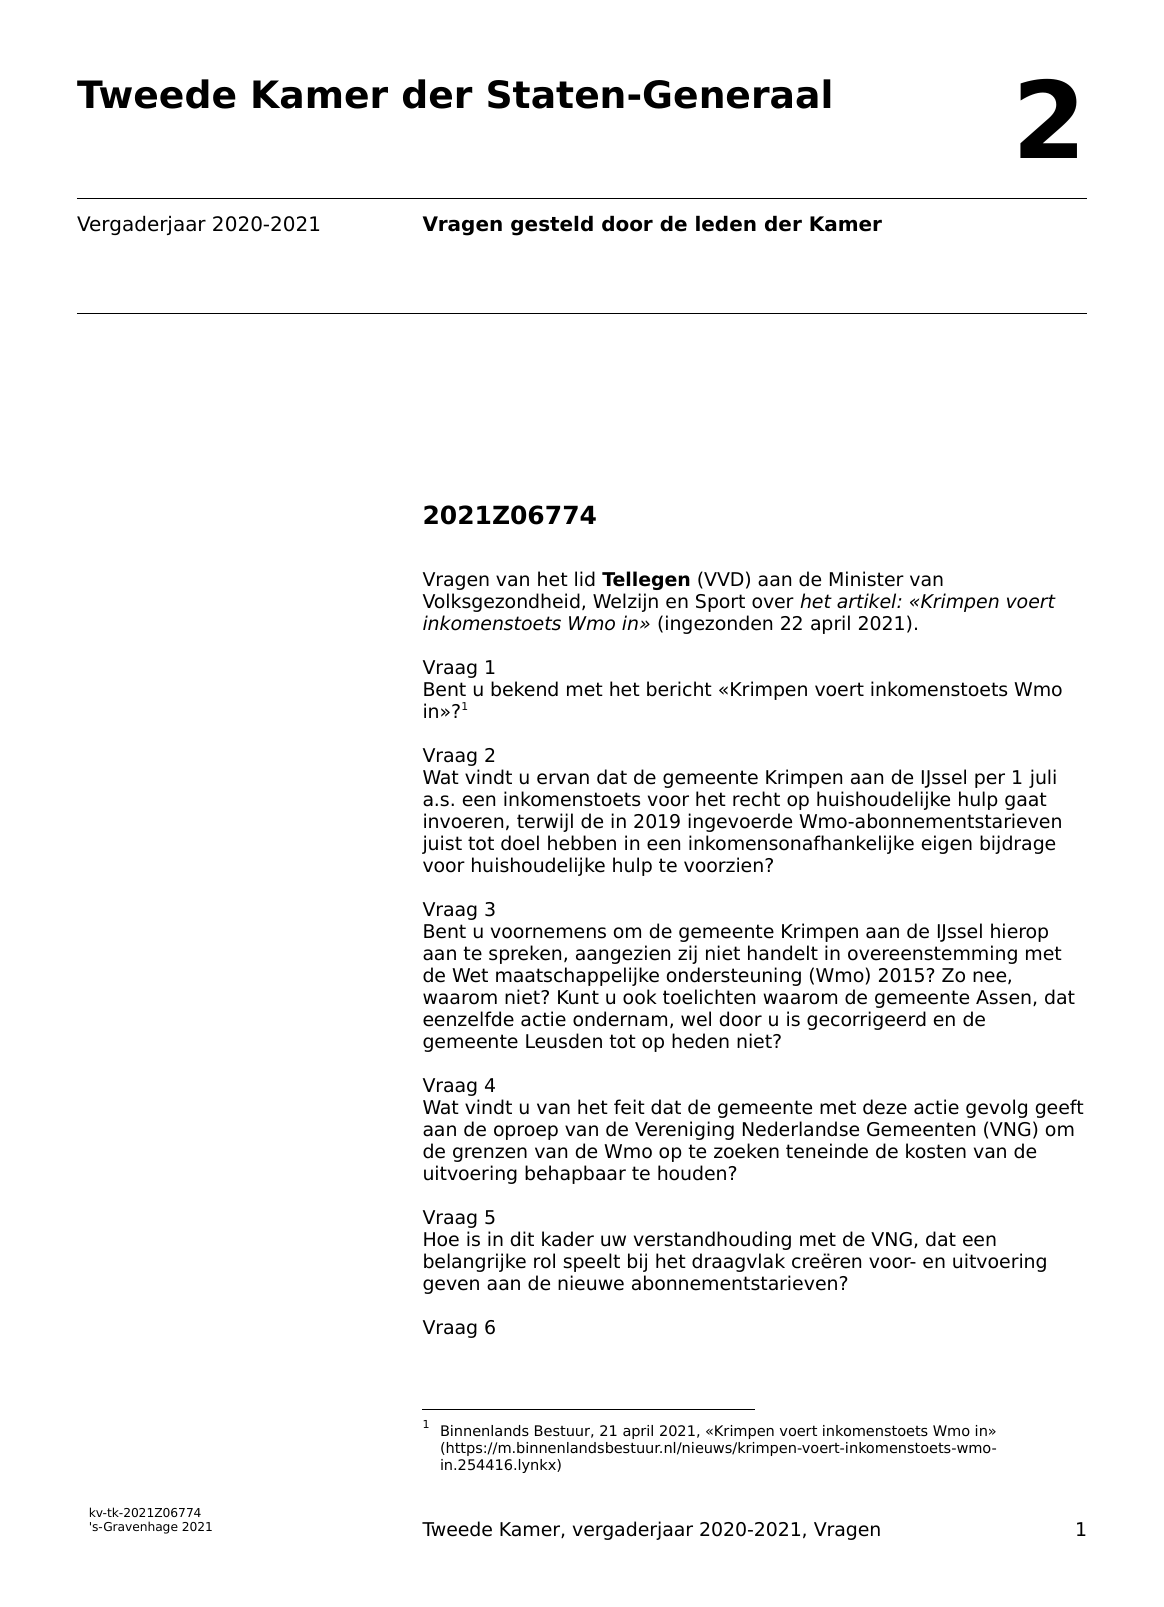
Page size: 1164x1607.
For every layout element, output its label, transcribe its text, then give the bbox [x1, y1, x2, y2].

text 's-Gravenhage 2021 [88, 1520, 323, 1534]
text Hoe is in dit kader uw verstandhouding met de VNG, dat een belangrijke rol speelt bij het draagvlak creëren voor- en uitvoering geven aan de nieuwe abonnementstarieven? [422, 1229, 1087, 1295]
table_cell Vergaderjaar 2020-2021 [77, 199, 422, 313]
text Bent u voornemens om de gemeente Krimpen aan de IJssel hierop aan te spreken, aangezien zij niet handelt in overeenstemming met de Wet maatschappelijke ondersteuning (Wmo) 2015? Zo nee, waarom niet? Kunt u ook toelichten waarom de gemeente Assen, dat eenzelfde actie ondernam, wel door u is gecorrigeerd en de gemeente Leusden tot op heden niet? [422, 921, 1087, 1053]
table_cell Vragen gesteld door de leden der Kamer [422, 199, 1087, 313]
text Vraag 4 [422, 1075, 1087, 1097]
table_header 2 [886, 59, 1087, 198]
text Vraag 2 [422, 745, 1087, 767]
text Wat vindt u van het feit dat de gemeente met deze actie gevolg geeft aan de oproep van de Vereniging Nederlandse Gemeenten (VNG) om de grenzen van de Wmo op te zoeken teneinde de kosten van de uitvoering behapbaar te houden? [422, 1097, 1087, 1185]
text 2021Z06774 [422, 501, 1087, 531]
text Vragen van het lid Tellegen (VVD) aan de Minister van Volksgezondheid, Welzijn en Sport over het artikel: «Krimpen voert inkomenstoets Wmo in» (ingezonden 22 april 2021). [422, 569, 1087, 635]
text Vraag 6 [422, 1317, 1087, 1339]
text Wat vindt u ervan dat de gemeente Krimpen aan de IJssel per 1 juli a.s. een inkomenstoets voor het recht op huishoudelijke hulp gaat invoeren, terwijl de in 2019 ingevoerde Wmo-abonnementstarieven juist tot doel hebben in een inkomensonafhankelijke eigen bijdrage voor huishoudelijke hulp te voorzien? [422, 767, 1087, 877]
text kv-tk-2021Z06774 [88, 1506, 323, 1520]
text Vraag 3 [422, 899, 1087, 921]
text Vraag 1 [422, 657, 1087, 679]
text Binnenlands Bestuur, 21 april 2021, «Krimpen voert inkomenstoets Wmo in» (https://m.binnenlandsbestuur.nl/nieuws/krimpen-voert-inkomenstoets-wmo-in.254416.lynkx) [422, 1418, 1087, 1474]
table_header Tweede Kamer der Staten-Generaal [77, 59, 886, 198]
text Bent u bekend met het bericht «Krimpen voert inkomenstoets Wmo in»? [422, 679, 1087, 723]
text Vraag 5 [422, 1207, 1087, 1229]
